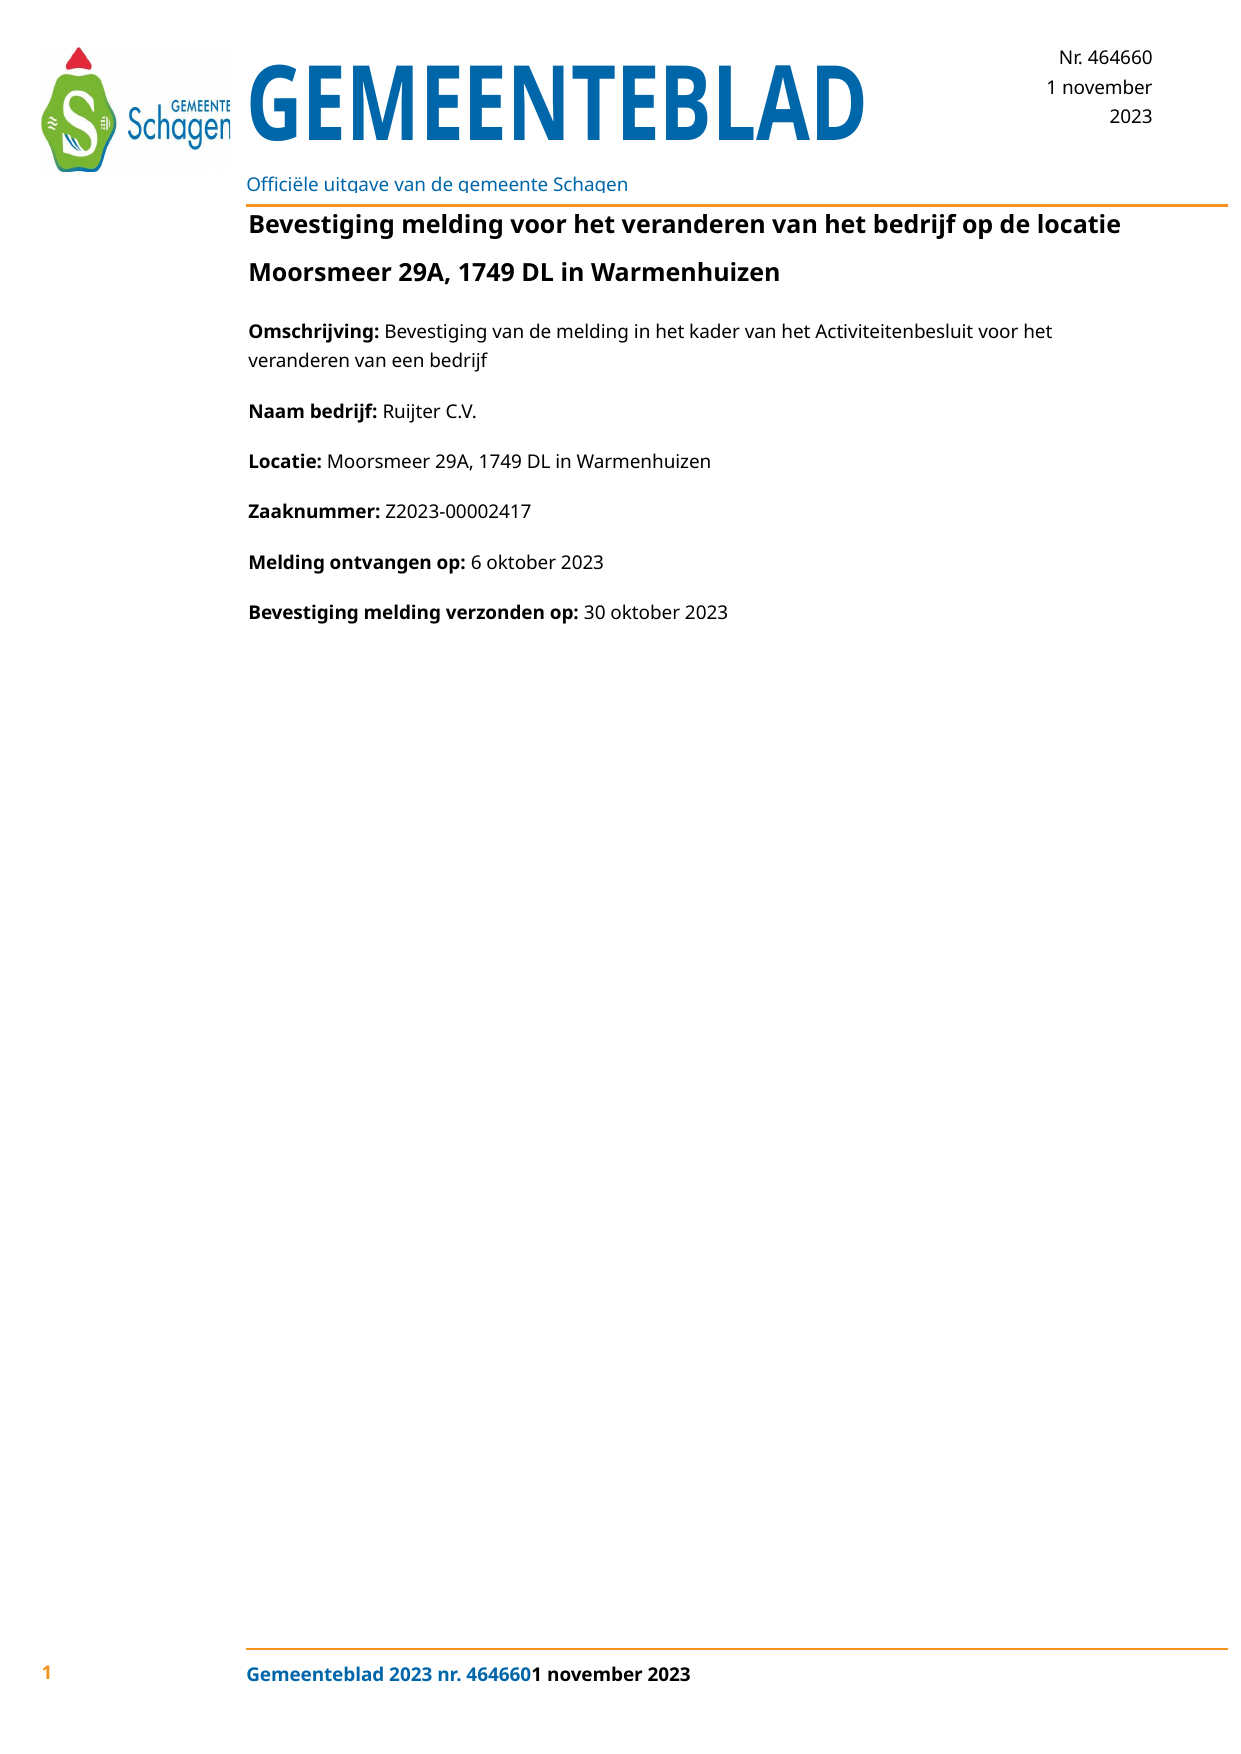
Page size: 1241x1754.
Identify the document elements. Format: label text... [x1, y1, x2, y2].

text Omschrijving: Bevestiging van de melding in het kader van het Activiteitenbesluit voor het veranderen van een bedrijf [248, 318, 1152, 373]
text Bevestiging melding voor het veranderen van het bedrijf op de locatie Moorsmeer 29A, 1749 DL in Warmenhuizen [248, 207, 1152, 288]
text Melding ontvangen op: 6 oktober 2023 [248, 549, 1152, 575]
text Naam bedrijf: Ruijter C.V. [248, 398, 1152, 424]
picture [41, 47, 231, 172]
text Bevestiging melding verzonden op: 30 oktober 2023 [248, 599, 1152, 625]
text Zaaknummer: Z2023-00002417 [248, 499, 1152, 524]
text Locatie: Moorsmeer 29A, 1749 DL in Warmenhuizen [248, 448, 1152, 474]
